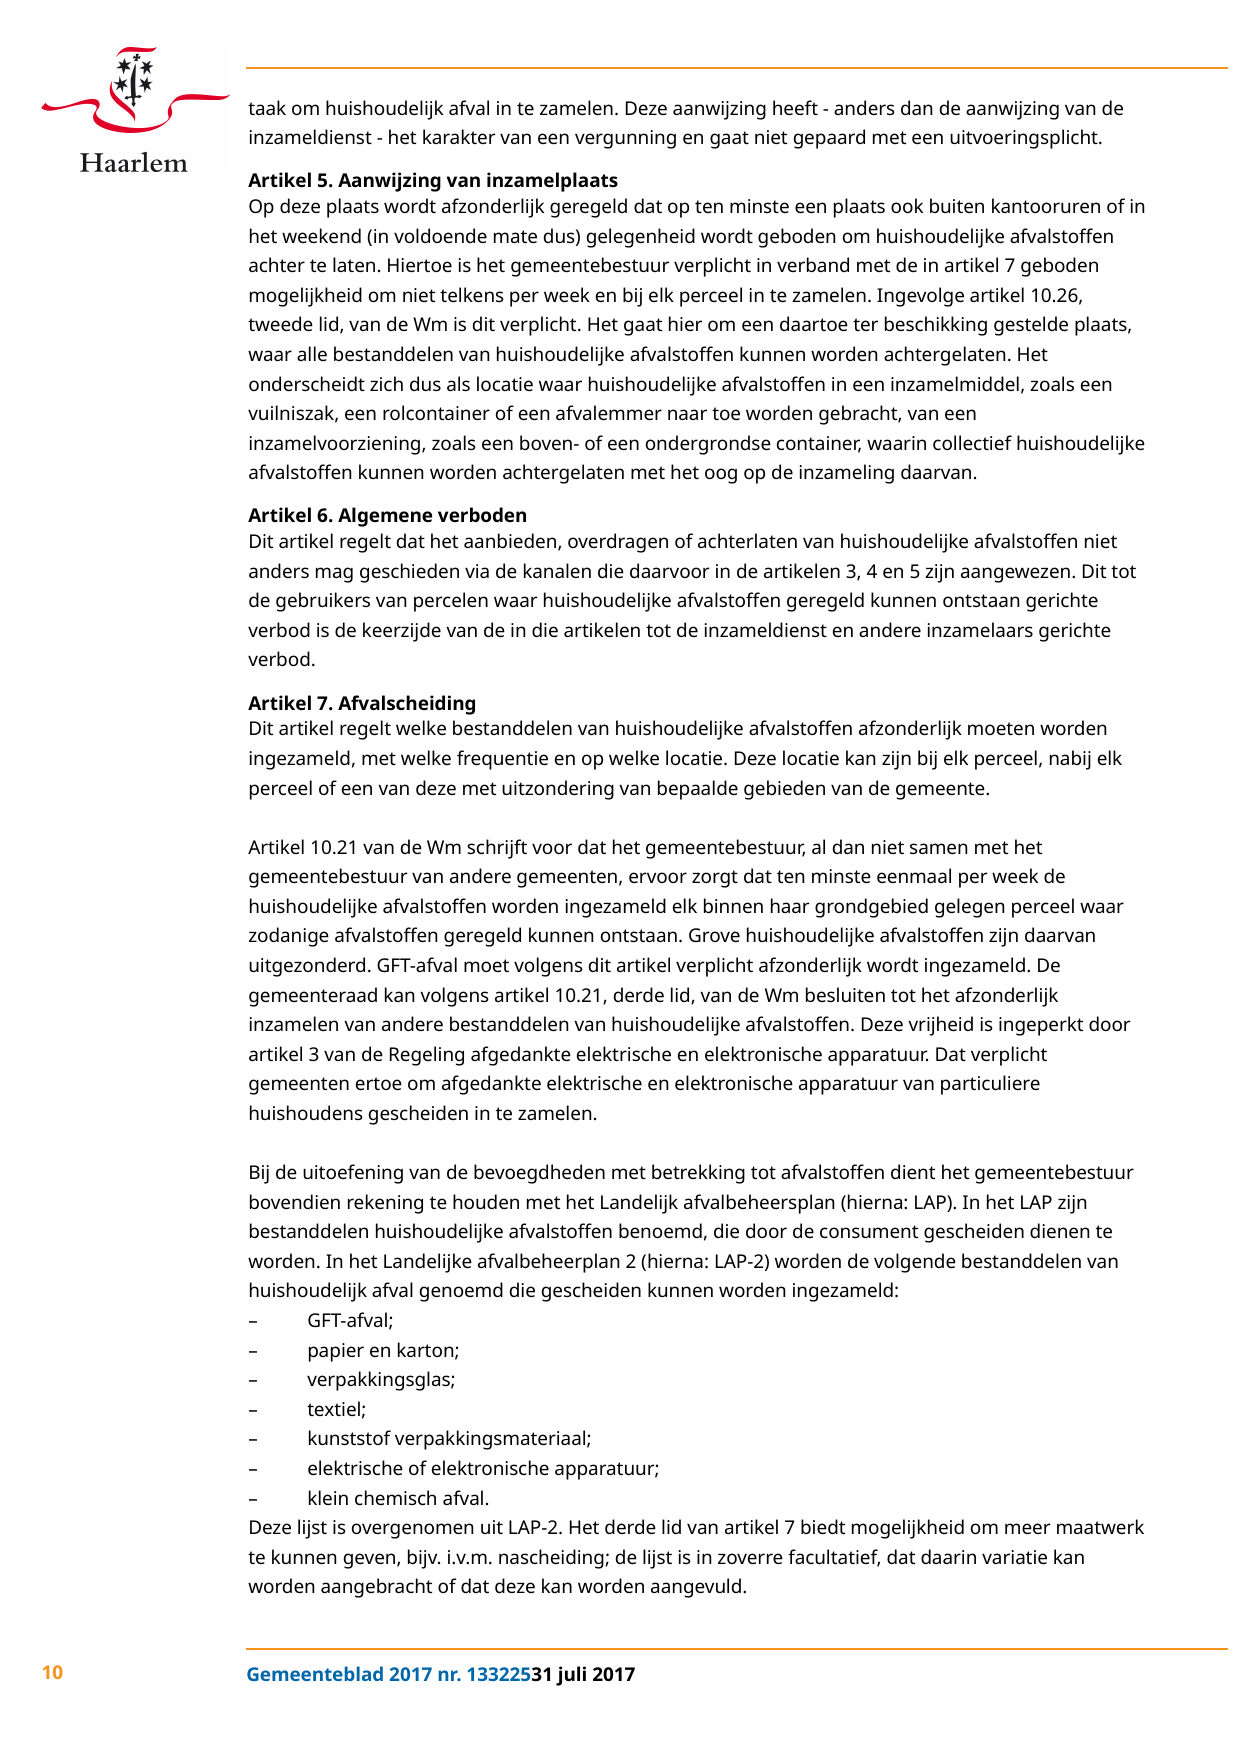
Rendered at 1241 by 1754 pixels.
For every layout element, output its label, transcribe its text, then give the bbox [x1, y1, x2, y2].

text Dit artikel regelt dat het aanbieden, overdragen of achterlaten van huishoudelijke afvalstoffen niet anders mag geschieden via de kanalen die daarvoor in de artikelen 3, 4 en 5 zijn aangewezen. Dit tot de gebruikers van percelen waar huishoudelijke afvalstoffen geregeld kunnen ontstaan gerichte verbod is de keerzijde van de in die artikelen tot de inzameldienst en andere inzamelaars gerichte verbod. [248, 528, 1152, 672]
list kunststof verpakkingsmateriaal; [248, 1426, 1152, 1451]
list klein chemisch afval. [248, 1485, 1152, 1510]
list papier en karton; [248, 1337, 1152, 1362]
list GFT-afval; [248, 1307, 1152, 1333]
picture [41, 47, 231, 172]
text Artikel 10.21 van de Wm schrijft voor dat het gemeentebestuur, al dan niet samen met het gemeentebestuur van andere gemeenten, ervoor zorgt dat ten minste eenmaal per week de huishoudelijke afvalstoffen worden ingezameld elk binnen haar grondgebied gelegen perceel waar zodanige afvalstoffen geregeld kunnen ontstaan. Grove huishoudelijke afvalstoffen zijn daarvan uitgezonderd. GFT-afval moet volgens dit artikel verplicht afzonderlijk wordt ingezameld. De gemeenteraad kan volgens artikel 10.21, derde lid, van de Wm besluiten tot het afzonderlijk inzamelen van andere bestanddelen van huishoudelijke afvalstoffen. Deze vrijheid is ingeperkt door artikel 3 van de Regeling afgedankte elektrische en elektronische apparatuur. Dat verplicht gemeenten ertoe om afgedankte elektrische en elektronische apparatuur van particuliere huishoudens gescheiden in te zamelen. [248, 834, 1152, 1126]
text taak om huishoudelijk afval in te zamelen. Deze aanwijzing heeft - anders dan de aanwijzing van de inzameldienst - het karakter van een vergunning en gaat niet gepaard met een uitvoeringsplicht. [248, 95, 1152, 150]
list textiel; [248, 1396, 1152, 1422]
list verpakkingsglas; [248, 1366, 1152, 1392]
text Op deze plaats wordt afzonderlijk geregeld dat op ten minste een plaats ook buiten kantooruren of in het weekend (in voldoende mate dus) gelegenheid wordt geboden om huishoudelijke afvalstoffen achter te laten. Hiertoe is het gemeentebestuur verplicht in verband met de in artikel 7 geboden mogelijkheid om niet telkens per week en bij elk perceel in te zamelen. Ingevolge artikel 10.26, tweede lid, van de Wm is dit verplicht. Het gaat hier om een daartoe ter beschikking gestelde plaats, waar alle bestanddelen van huishoudelijke afvalstoffen kunnen worden achtergelaten. Het onderscheidt zich dus als locatie waar huishoudelijke afvalstoffen in een inzamelmiddel, zoals een vuilniszak, een rolcontainer of een afvalemmer naar toe worden gebracht, van een inzamelvoorziening, zoals een boven- of een ondergrondse container, waarin collectief huishoudelijke afvalstoffen kunnen worden achtergelaten met het oog op de inzameling daarvan. [248, 193, 1152, 485]
list elektrische of elektronische apparatuur; [248, 1455, 1152, 1481]
text Deze lijst is overgenomen uit LAP-2. Het derde lid van artikel 7 biedt mogelijkheid om meer maatwerk te kunnen geven, bijv. i.v.m. nascheiding; de lijst is in zoverre facultatief, dat daarin variatie kan worden aangebracht of dat deze kan worden aangevuld. [248, 1514, 1152, 1599]
text Dit artikel regelt welke bestanddelen van huishoudelijke afvalstoffen afzonderlijk moeten worden ingezameld, met welke frequentie en op welke locatie. Deze locatie kan zijn bij elk perceel, nabij elk perceel of een van deze met uitzondering van bepaalde gebieden van de gemeente. [248, 716, 1152, 800]
text Artikel 7. Afvalscheiding [248, 690, 1152, 716]
text Bij de uitoefening van de bevoegdheden met betrekking tot afvalstoffen dient het gemeentebestuur bovendien rekening te houden met het Landelijk afvalbeheersplan (hierna: LAP). In het LAP zijn bestanddelen huishoudelijke afvalstoffen benoemd, die door de consument gescheiden dienen te worden. In het Landelijke afvalbeheerplan 2 (hierna: LAP-2) worden de volgende bestanddelen van huishoudelijk afval genoemd die gescheiden kunnen worden ingezameld: [248, 1159, 1152, 1303]
text Artikel 5. Aanwijzing van inzamelplaats [248, 167, 1152, 193]
text Artikel 6. Algemene verboden [248, 503, 1152, 528]
